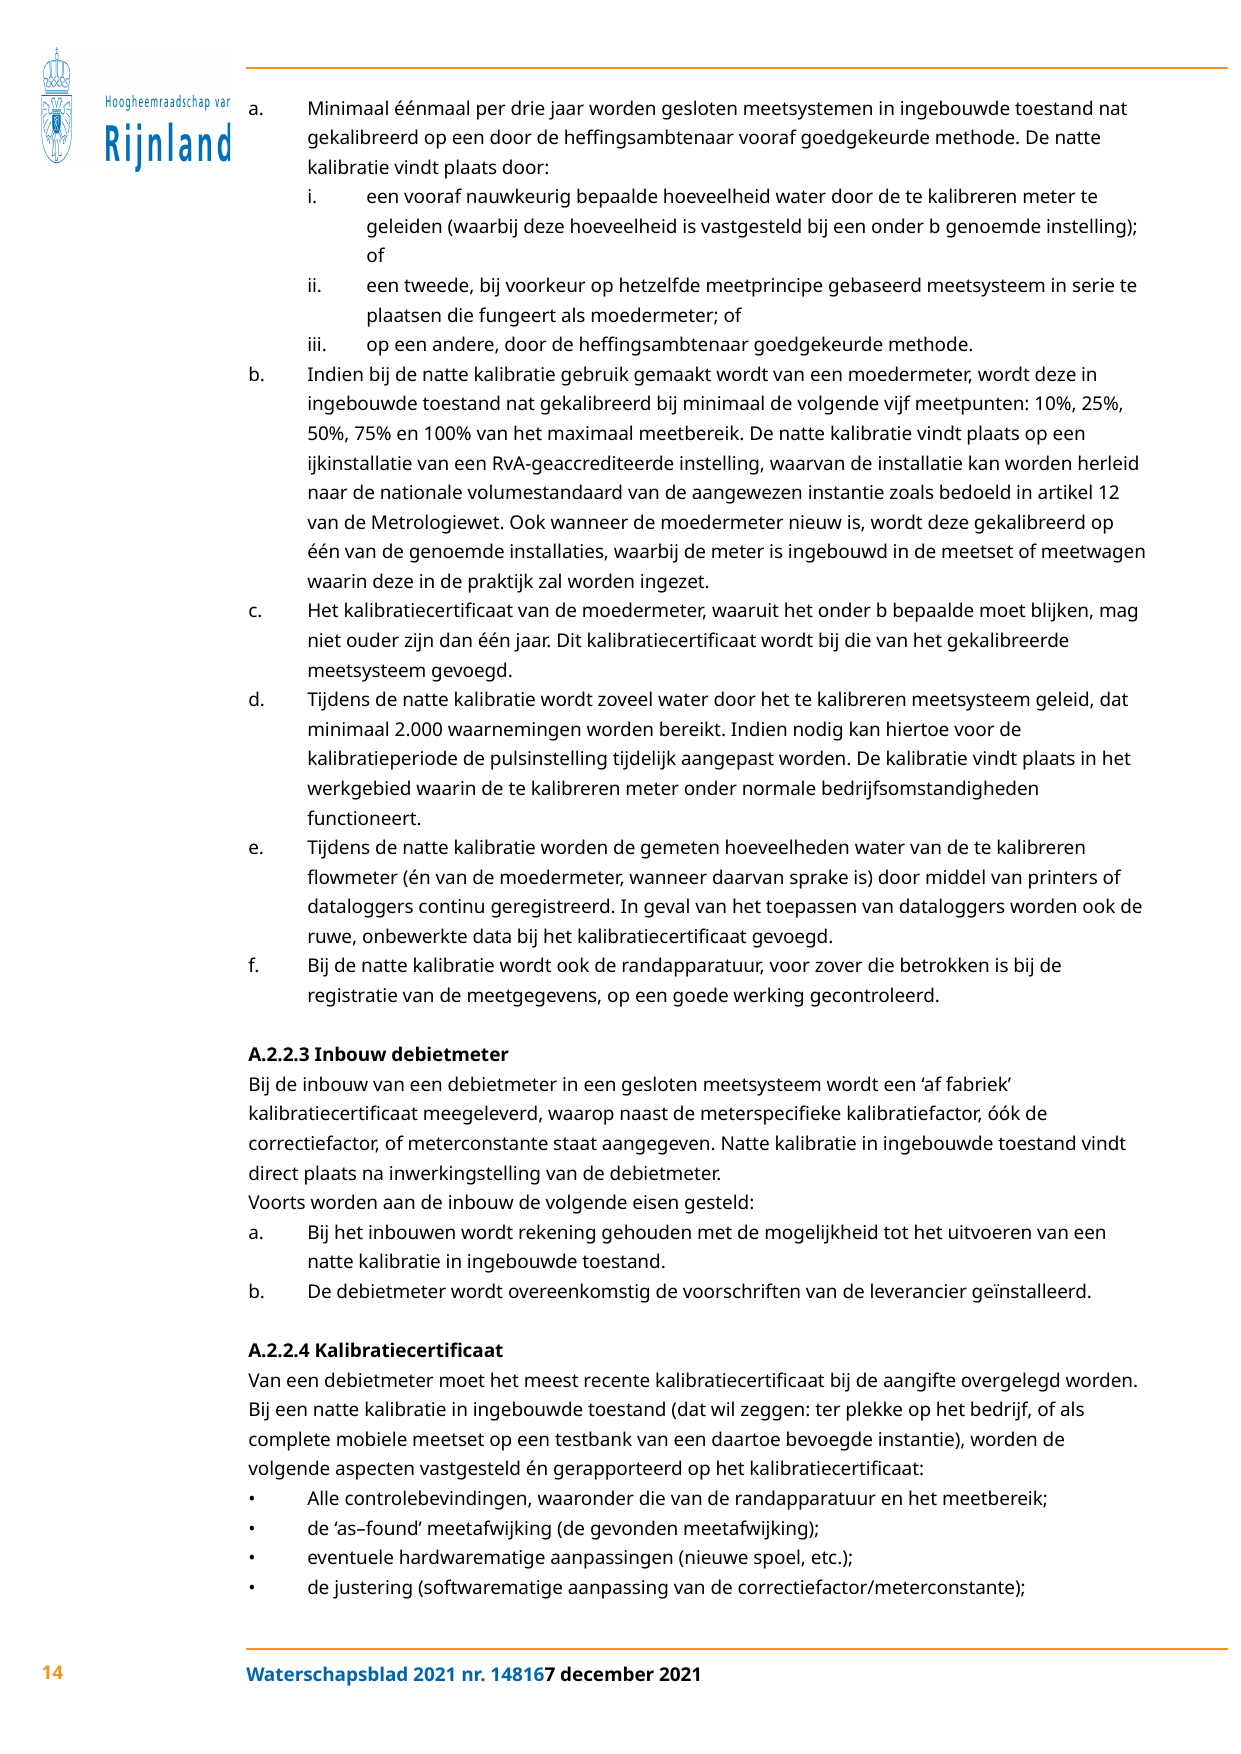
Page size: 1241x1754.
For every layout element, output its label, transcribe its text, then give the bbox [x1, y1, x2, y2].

list Indien bij de natte kalibratie gebruik gemaakt wordt van een moedermeter, wordt deze in ingebouwde toestand nat gekalibreerd bij minimaal de volgende vijf meetpunten: 10%, 25%, 50%, 75% en 100% van het maximaal meetbereik. De natte kalibratie vindt plaats op een ijkinstallatie van een RvA-geaccrediteerde instelling, waarvan de installatie kan worden herleid naar de nationale volumestandaard van de aangewezen instantie zoals bedoeld in artikel 12 van de Metrologiewet. Ook wanneer de moedermeter nieuw is, wordt deze gekalibreerd op één van de genoemde installaties, waarbij de meter is ingebouwd in de meetset of meetwagen waarin deze in de praktijk zal worden ingezet. [248, 361, 1152, 594]
list Tijdens de natte kalibratie wordt zoveel water door het te kalibreren meetsysteem geleid, dat minimaal 2.000 waarnemingen worden bereikt. Indien nodig kan hiertoe voor de kalibratieperiode de pulsinstelling tijdelijk aangepast worden. De kalibratie vindt plaats in het werkgebied waarin de te kalibreren meter onder normale bedrijfsomstandigheden functioneert. [248, 686, 1152, 831]
list Bij het inbouwen wordt rekening gehouden met de mogelijkheid tot het uitvoeren van een natte kalibratie in ingebouwde toestand. [248, 1219, 1152, 1274]
picture [41, 47, 231, 172]
list De debietmeter wordt overeenkomstig de voorschriften van de leverancier geïnstalleerd. [248, 1278, 1152, 1304]
list Bij de natte kalibratie wordt ook de randapparatuur, voor zover die betrokken is bij de registratie van de meetgegevens, op een goede werking gecontroleerd. [248, 953, 1152, 1008]
list een vooraf nauwkeurig bepaalde hoeveelheid water door de te kalibreren meter te geleiden (waarbij deze hoeveelheid is vastgesteld bij een onder b genoemde instelling); of [307, 183, 1152, 268]
list Het kalibratiecertificaat van de moedermeter, waaruit het onder b bepaalde moet blijken, mag niet ouder zijn dan één jaar. Dit kalibratiecertificaat wordt bij die van het gekalibreerde meetsysteem gevoegd. [248, 598, 1152, 683]
text Bij de inbouw van een debietmeter in een gesloten meetsysteem wordt een ‘af fabriek’ kalibratiecertificaat meegeleverd, waarop naast de meterspecifieke kalibratiefactor, óók de correctiefactor, of meterconstante staat aangegeven. Natte kalibratie in ingebouwde toestand vindt direct plaats na inwerkingstelling van de debietmeter. [248, 1071, 1152, 1186]
text Van een debietmeter moet het meest recente kalibratiecertificaat bij de aangifte overgelegd worden. Bij een natte kalibratie in ingebouwde toestand (dat wil zeggen: ter plekke op het bedrijf, of als complete mobiele meetset op een testbank van een daartoe bevoegde instantie), worden de volgende aspecten vastgesteld én gerapporteerd op het kalibratiecertificaat: [248, 1367, 1152, 1481]
list een tweede, bij voorkeur op hetzelfde meetprincipe gebaseerd meetsysteem in serie te plaatsen die fungeert als moedermeter; of [307, 272, 1152, 328]
list de justering (softwarematige aanpassing van de correctiefactor/meterconstante); [248, 1574, 1152, 1600]
list Tijdens de natte kalibratie worden de gemeten hoeveelheden water van de te kalibreren flowmeter (én van de moedermeter, wanneer daarvan sprake is) door middel van printers of dataloggers continu geregistreerd. In geval van het toepassen van dataloggers worden ook de ruwe, onbewerkte data bij het kalibratiecertificaat gevoegd. [248, 834, 1152, 949]
list eventuele hardwarematige aanpassingen (nieuwe spoel, etc.); [248, 1544, 1152, 1570]
list op een andere, door de heffingsambtenaar goedgekeurde methode. [307, 331, 1152, 357]
list Alle controlebevindingen, waaronder die van de randapparatuur en het meetbereik; [248, 1485, 1152, 1511]
list de ‘as–found’ meetafwijking (de gevonden meetafwijking); [248, 1515, 1152, 1541]
text Voorts worden aan de inbouw de volgende eisen gesteld: [248, 1189, 1152, 1215]
text A.2.2.3 Inbouw debietmeter [248, 1041, 1152, 1067]
text A.2.2.4 Kalibratiecertificaat [248, 1337, 1152, 1363]
list Minimaal éénmaal per drie jaar worden gesloten meetsystemen in ingebouwde toestand nat gekalibreerd op een door de heffingsambtenaar vooraf goedgekeurde methode. De natte kalibratie vindt plaats door: [248, 95, 1152, 180]
